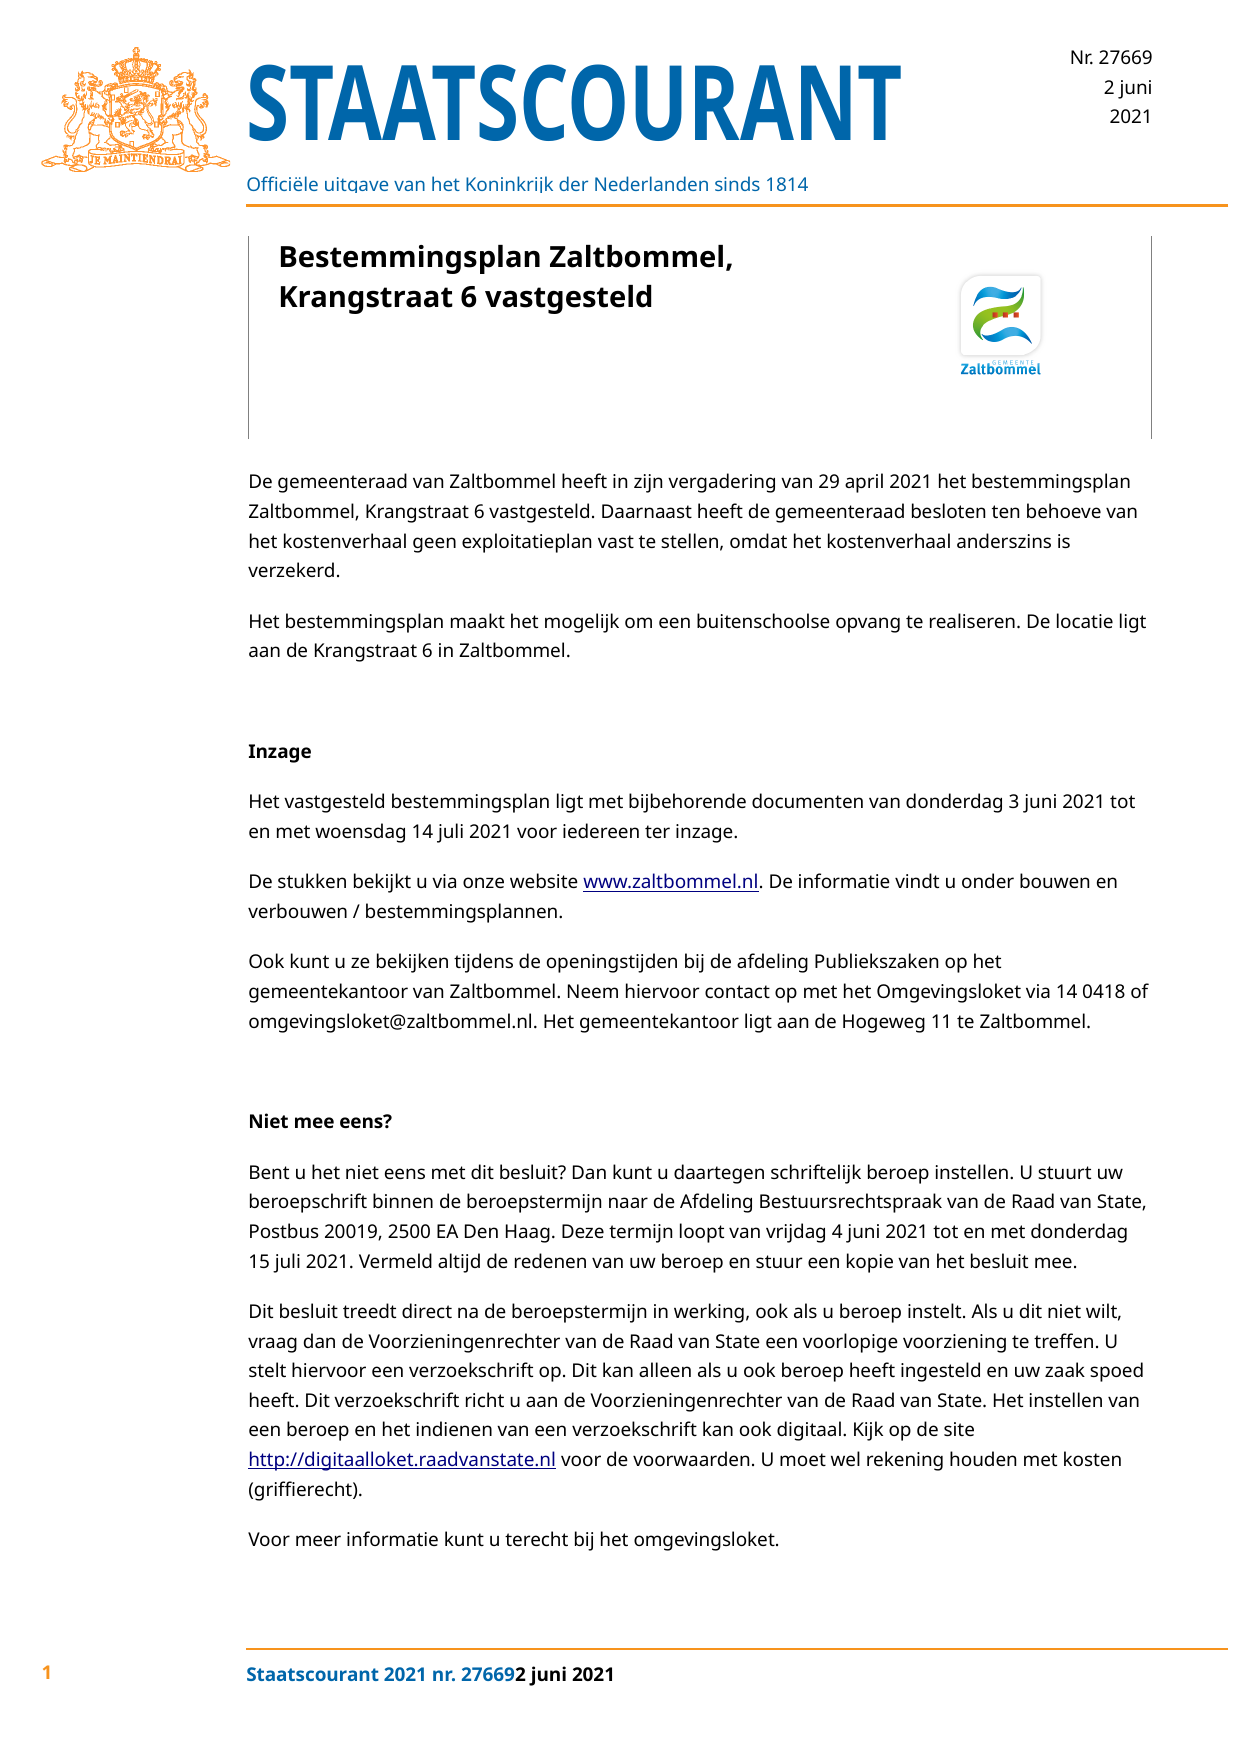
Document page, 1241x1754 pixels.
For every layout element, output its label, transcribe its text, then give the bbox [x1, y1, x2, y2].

table_header [850, 414, 1151, 439]
text Bent u het niet eens met dit besluit? Dan kunt u daartegen schriftelijk beroep instellen. U stuurt uw beroepschrift binnen de beroepstermijn naar de Afdeling Bestuursrechtspraak van de Raad van State, Postbus 20019, 2500 EA Den Haag. Deze termijn loopt van vrijdag 4 juni 2021 tot en met donderdag 15 juli 2021. Vermeld altijd de redenen van uw beroep en stuur een kopie van het besluit mee. [248, 1159, 1152, 1273]
text Ook kunt u ze bekijken tijdens de openingstijden bij de afdeling Publiekszaken op het gemeentekantoor van Zaltbommel. Neem hiervoor contact op met het Omgevingsloket via 14 0418 of omgevingsloket@zaltbommel.nl. Het gemeentekantoor ligt aan de Hogeweg 11 te Zaltbommel. [248, 949, 1152, 1033]
text De gemeenteraad van Zaltbommel heeft in zijn vergadering van 29 april 2021 het bestemmingsplan Zaltbommel, Krangstraat 6 vastgesteld. Daarnaast heeft de gemeenteraad besloten ten behoeve van het kostenverhaal geen exploitatieplan vast te stellen, omdat het kostenverhaal anderszins is verzekerd. [248, 469, 1152, 583]
text Het vastgesteld bestemmingsplan ligt met bijbehorende documenten van donderdag 3 juni 2021 tot en met woensdag 14 juli 2021 voor iedereen ter inzage. [248, 789, 1152, 844]
text De stukken bekijkt u via onze website www.zaltbommel.nl. De informatie vindt u onder bouwen en verbouwen / bestemmingsplannen. [248, 869, 1152, 924]
text Dit besluit treedt direct na de beroepstermijn in werking, ook als u beroep instelt. Als u dit niet wilt, vraag dan de Voorzieningenrechter van de Raad van State een voorlopige voorziening te treffen. U stelt hiervoor een verzoekschrift op. Dit kan alleen als u ook beroep heeft ingesteld en uw zaak spoed heeft. Dit verzoekschrift richt u aan de Voorzieningenrechter van de Raad van State. Het instellen van een beroep en het indienen van een verzoekschrift kan ook digitaal. Kijk op de site http://digitaalloket.raadvanstate.nl voor de voorwaarden. U moet wel rekening houden met kosten (griffierecht). [248, 1298, 1152, 1501]
text Het bestemmingsplan maakt het mogelijk om een buitenschoolse opvang te realiseren. De locatie ligt aan de Krangstraat 6 in Zaltbommel. [248, 608, 1152, 663]
picture [921, 236, 1080, 414]
text Niet mee eens? [248, 1109, 1152, 1134]
table_header [1080, 236, 1151, 413]
picture [41, 47, 231, 172]
text Inzage [248, 738, 1152, 764]
table_header [850, 236, 921, 413]
text Voor meer informatie kunt u terecht bij het omgevingsloket. [248, 1526, 1152, 1552]
table_header Bestemmingsplan Zaltbommel, Krangstraat 6 vastgesteld [249, 236, 850, 439]
